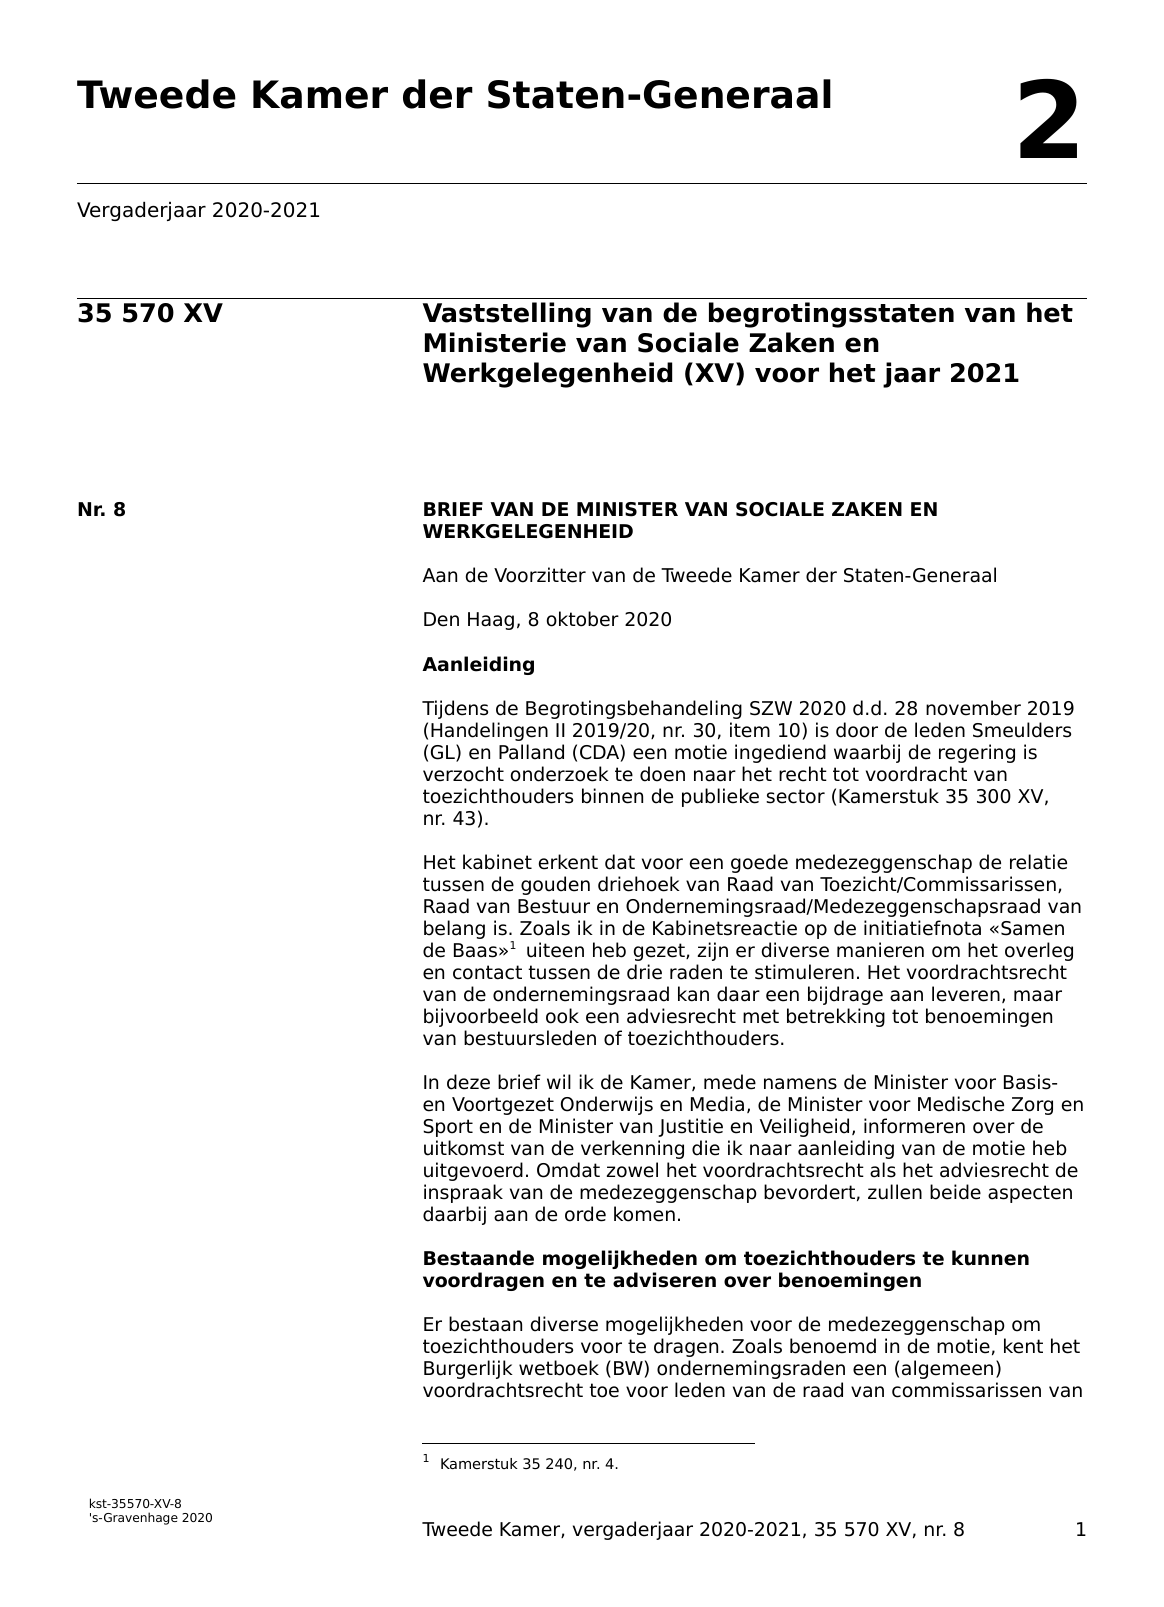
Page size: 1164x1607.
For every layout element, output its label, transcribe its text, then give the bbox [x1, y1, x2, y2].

text Er bestaan diverse mogelijkheden voor de medezeggenschap om toezichthouders voor te dragen. Zoals benoemd in de motie, kent het Burgerlijk wetboek (BW) ondernemingsraden een (algemeen) voordrachtsrecht toe voor leden van de raad van commissarissen van [422, 1314, 1087, 1402]
subtitle Nr. 8 BRIEF VAN DE MINISTER VAN SOCIALE ZAKEN EN WERKGELEGENHEID [77, 499, 1087, 543]
text Het kabinet erkent dat voor een goede medezeggenschap de relatie tussen de gouden driehoek van Raad van Toezicht/Commissarissen, Raad van Bestuur en Ondernemingsraad/Medezeggenschapsraad van belang is. Zoals ik in de Kabinetsreactie op de initiatiefnota «Samen de Baas» uiteen heb gezet, zijn er diverse manieren om het overleg en contact tussen de drie raden te stimuleren. Het voordrachtsrecht van de ondernemingsraad kan daar een bijdrage aan leveren, maar bijvoorbeeld ook een adviesrecht met betrekking tot benoemingen van bestuursleden of toezichthouders. [422, 852, 1087, 1049]
text Tijdens de Begrotingsbehandeling SZW 2020 d.d. 28 november 2019 (Handelingen II 2019/20, nr. 30, item 10) is door de leden Smeulders (GL) en Palland (CDA) een motie ingediend waarbij de regering is verzocht onderzoek te doen naar het recht tot voordracht van toezichthouders binnen de publieke sector (Kamerstuk 35 300 XV, nr. 43). [422, 698, 1087, 829]
text In deze brief wil ik de Kamer, mede namens de Minister voor Basis- en Voortgezet Onderwijs en Media, de Minister voor Medische Zorg en Sport en de Minister van Justitie en Veiligheid, informeren over de uitkomst van de verkenning die ik naar aanleiding van de motie heb uitgevoerd. Omdat zowel het voordrachtsrecht als het adviesrecht de inspraak van de medezeggenschap bevordert, zullen beide aspecten daarbij aan de orde komen. [422, 1072, 1087, 1226]
text kst-35570-XV-8 [88, 1497, 323, 1511]
subtitle Bestaande mogelijkheden om toezichthouders te kunnen voordragen en te adviseren over benoemingen [422, 1248, 1087, 1292]
subtitle Aanleiding [422, 653, 1087, 676]
table_header 2 [886, 59, 1087, 183]
table_header Tweede Kamer der Staten-Generaal [77, 59, 886, 183]
subtitle 35 570 XV Vaststelling van de begrotingsstaten van het Ministerie van Sociale Zaken en Werkgelegenheid (XV) voor het jaar 2021 [77, 299, 1087, 388]
text 's-Gravenhage 2020 [88, 1511, 323, 1525]
text Den Haag, 8 oktober 2020 [422, 609, 1087, 631]
table_cell Vergaderjaar 2020-2021 [77, 184, 1087, 298]
text Kamerstuk 35 240, nr. 4. [422, 1452, 1087, 1474]
text Aan de Voorzitter van de Tweede Kamer der Staten-Generaal [422, 565, 1087, 587]
